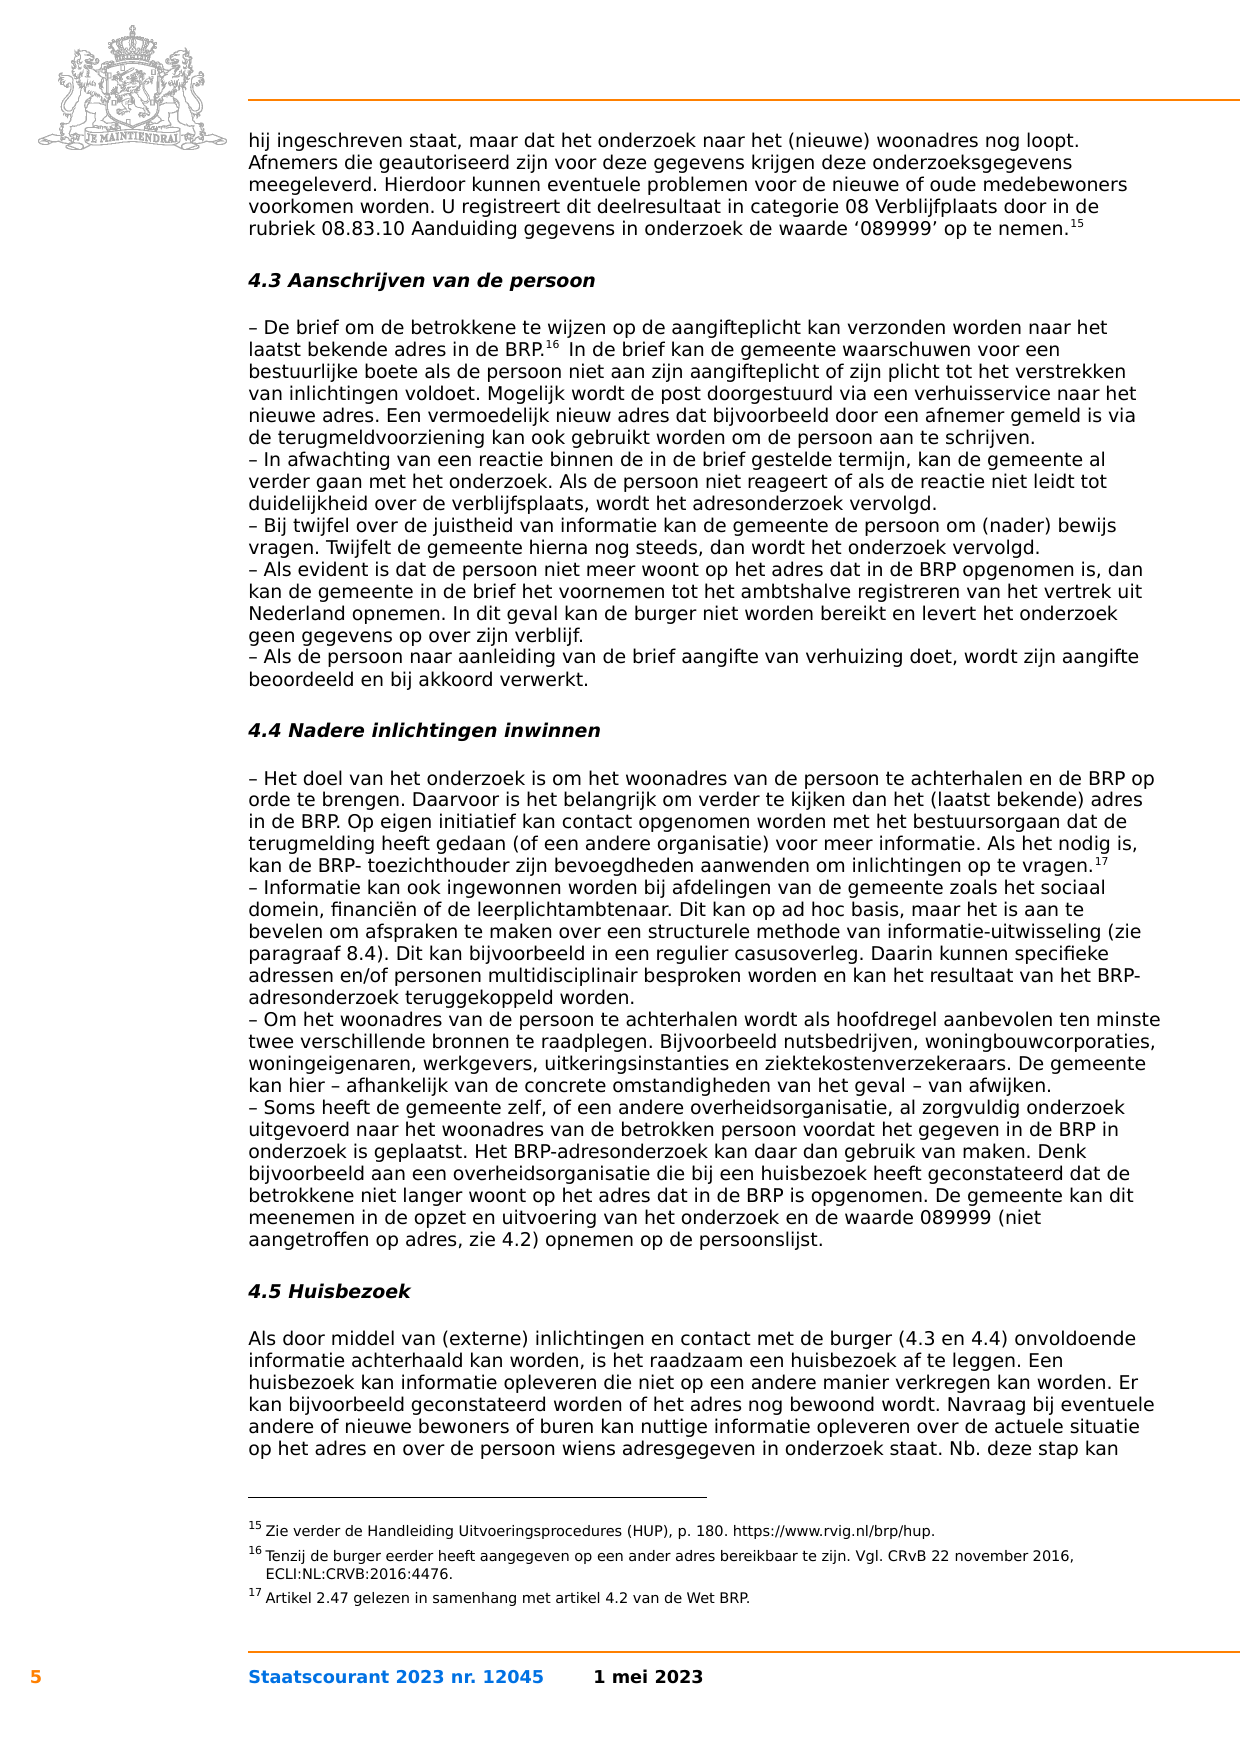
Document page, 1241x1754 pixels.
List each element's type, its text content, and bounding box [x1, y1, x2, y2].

text – Als evident is dat de persoon niet meer woont op het adres dat in de BRP opgenomen is, dan kan de gemeente in de brief het voornemen tot het ambtshalve registreren van het vertrek uit Nederland opnemen. In dit geval kan de burger niet worden bereikt en levert het onderzoek geen gegevens op over zijn verblijf. [248, 558, 1163, 646]
text – Informatie kan ook ingewonnen worden bij afdelingen van de gemeente zoals het sociaal domein, financiën of de leerplichtambtenaar. Dit kan op ad hoc basis, maar het is aan te bevelen om afspraken te maken over een structurele methode van informatie-uitwisseling (zie paragraaf 8.4). Dit kan bijvoorbeeld in een regulier casusoverleg. Daarin kunnen specifieke adressen en/of personen multidisciplinair besproken worden en kan het resultaat van het BRP-adresonderzoek teruggekoppeld worden. [248, 877, 1163, 1009]
text Tenzij de burger eerder heeft aangegeven op een ander adres bereikbaar te zijn. Vgl. CRvB 22 november 2016, ECLI:NL:CRVB:2016:4476. [248, 1544, 1163, 1583]
text Artikel 2.47 gelezen in samenhang met artikel 4.2 van de Wet BRP. [248, 1586, 1163, 1608]
text hij ingeschreven staat, maar dat het onderzoek naar het (nieuwe) woonadres nog loopt. Afnemers die geautoriseerd zijn voor deze gegevens krijgen deze onderzoeksgegevens meegeleverd. Hierdoor kunnen eventuele problemen voor de nieuwe of oude medebewoners voorkomen worden. U registreert dit deelresultaat in categorie 08 Verblijfplaats door in de rubriek 08.83.10 Aanduiding gegevens in onderzoek de waarde ‘089999’ op te nemen. [248, 130, 1163, 240]
text – In afwachting van een reactie binnen de in de brief gestelde termijn, kan de gemeente al verder gaan met het onderzoek. Als de persoon niet reageert of als de reactie niet leidt tot duidelijkheid over de verblijfsplaats, wordt het adresonderzoek vervolgd. [248, 449, 1163, 514]
subtitle 4.3 Aanschrijven van de persoon [248, 270, 1163, 292]
text Zie verder de Handleiding Uitvoeringsprocedures (HUP), p. 180. https://www.rvig.nl/brp/hup. [248, 1519, 1163, 1541]
text – Bij twijfel over de juistheid van informatie kan de gemeente de persoon om (nader) bewijs vragen. Twijfelt de gemeente hierna nog steeds, dan wordt het onderzoek vervolgd. [248, 514, 1163, 558]
text – Om het woonadres van de persoon te achterhalen wordt als hoofdregel aanbevolen ten minste twee verschillende bronnen te raadplegen. Bijvoorbeeld nutsbedrijven, woningbouwcorporaties, woningeigenaren, werkgevers, uitkeringsinstanties en ziektekostenverzekeraars. De gemeente kan hier – afhankelijk van de concrete omstandigheden van het geval – van afwijken. [248, 1009, 1163, 1097]
text – De brief om de betrokkene te wijzen op de aangifteplicht kan verzonden worden naar het laatst bekende adres in de BRP. In de brief kan de gemeente waarschuwen voor een bestuurlijke boete als de persoon niet aan zijn aangifteplicht of zijn plicht tot het verstrekken van inlichtingen voldoet. Mogelijk wordt de post doorgestuurd via een verhuisservice naar het nieuwe adres. Een vermoedelijk nieuw adres dat bijvoorbeeld door een afnemer gemeld is via de terugmeldvoorziening kan ook gebruikt worden om de persoon aan te schrijven. [248, 317, 1163, 449]
picture [38, 25, 227, 150]
text – Soms heeft de gemeente zelf, of een andere overheidsorganisatie, al zorgvuldig onderzoek uitgevoerd naar het woonadres van de betrokken persoon voordat het gegeven in de BRP in onderzoek is geplaatst. Het BRP-adresonderzoek kan daar dan gebruik van maken. Denk bijvoorbeeld aan een overheidsorganisatie die bij een huisbezoek heeft geconstateerd dat de betrokkene niet langer woont op het adres dat in de BRP is opgenomen. De gemeente kan dit meenemen in de opzet en uitvoering van het onderzoek en de waarde 089999 (niet aangetroffen op adres, zie 4.2) opnemen op de persoonslijst. [248, 1097, 1163, 1251]
subtitle 4.4 Nadere inlichtingen inwinnen [248, 720, 1163, 742]
text – Het doel van het onderzoek is om het woonadres van de persoon te achterhalen en de BRP op orde te brengen. Daarvoor is het belangrijk om verder te kijken dan het (laatst bekende) adres in de BRP. Op eigen initiatief kan contact opgenomen worden met het bestuursorgaan dat de terugmelding heeft gedaan (of een andere organisatie) voor meer informatie. Als het nodig is, kan de BRP- toezichthouder zijn bevoegdheden aanwenden om inlichtingen op te vragen. [248, 767, 1163, 877]
text Als door middel van (externe) inlichtingen en contact met de burger (4.3 en 4.4) onvoldoende informatie achterhaald kan worden, is het raadzaam een huisbezoek af te leggen. Een huisbezoek kan informatie opleveren die niet op een andere manier verkregen kan worden. Er kan bijvoorbeeld geconstateerd worden of het adres nog bewoond wordt. Navraag bij eventuele andere of nieuwe bewoners of buren kan nuttige informatie opleveren over de actuele situatie op het adres en over de persoon wiens adresgegeven in onderzoek staat. Nb. deze stap kan [248, 1328, 1163, 1460]
text – Als de persoon naar aanleiding van de brief aangifte van verhuizing doet, wordt zijn aangifte beoordeeld en bij akkoord verwerkt. [248, 646, 1163, 690]
subtitle 4.5 Huisbezoek [248, 1281, 1163, 1303]
